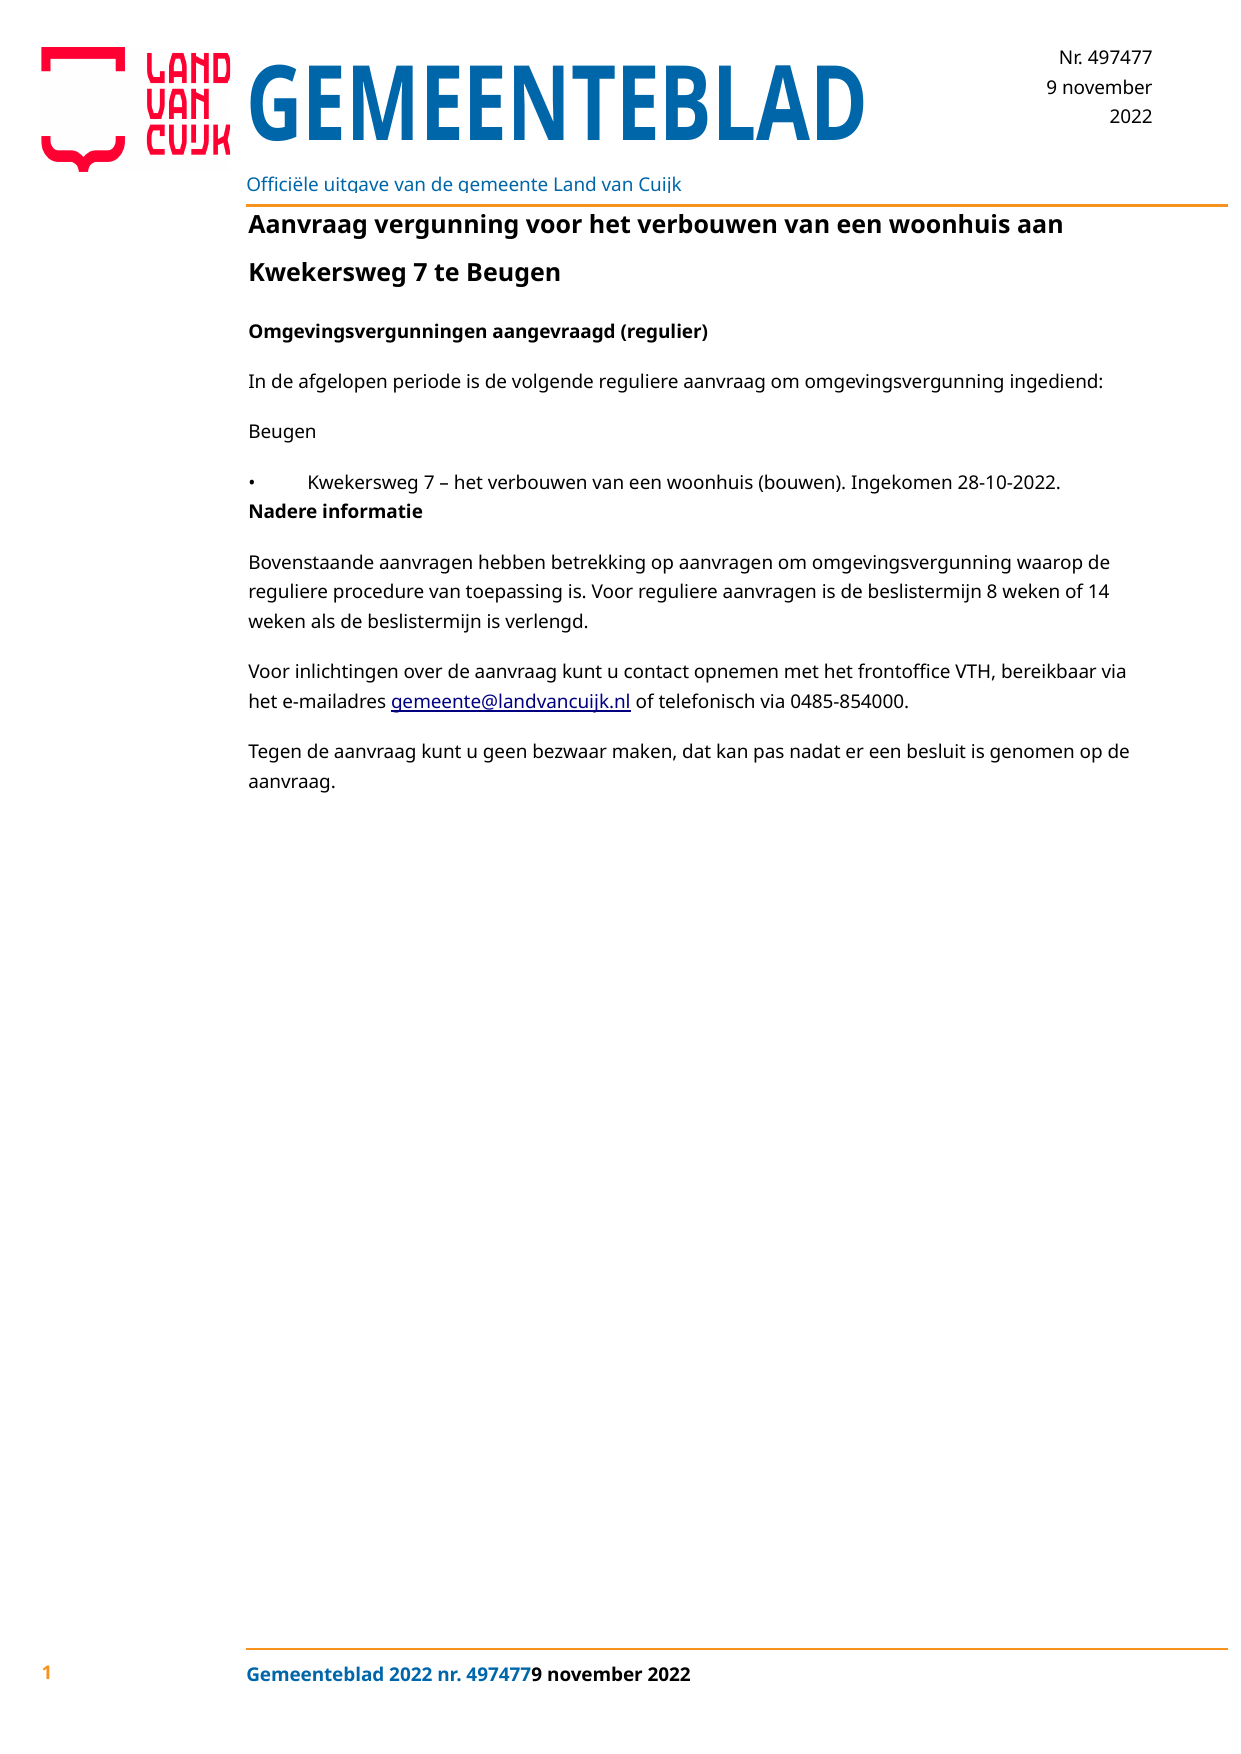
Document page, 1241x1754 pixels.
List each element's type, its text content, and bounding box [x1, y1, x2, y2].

text Beugen [248, 419, 1152, 444]
list Kwekersweg 7 – het verbouwen van een woonhuis (bouwen). Ingekomen 28-10-2022. [248, 469, 1152, 495]
text Aanvraag vergunning voor het verbouwen van een woonhuis aan Kwekersweg 7 te Beugen [248, 207, 1152, 288]
text Bovenstaande aanvragen hebben betrekking op aanvragen om omgevingsvergunning waarop de reguliere procedure van toepassing is. Voor reguliere aanvragen is de beslistermijn 8 weken of 14 weken als de beslistermijn is verlengd. [248, 549, 1152, 634]
text Tegen de aanvraag kunt u geen bezwaar maken, dat kan pas nadat er een besluit is genomen op de aanvraag. [248, 739, 1152, 794]
picture [41, 47, 231, 172]
text Voor inlichtingen over de aanvraag kunt u contact opnemen met het frontoffice VTH, bereikbaar via het e-mailadres gemeente@landvancuijk.nl of telefonisch via 0485-854000. [248, 659, 1152, 714]
text Nadere informatie [248, 499, 1152, 524]
text In de afgelopen periode is de volgende reguliere aanvraag om omgevingsvergunning ingediend: [248, 368, 1152, 394]
text Omgevingsvergunningen aangevraagd (regulier) [248, 318, 1152, 344]
